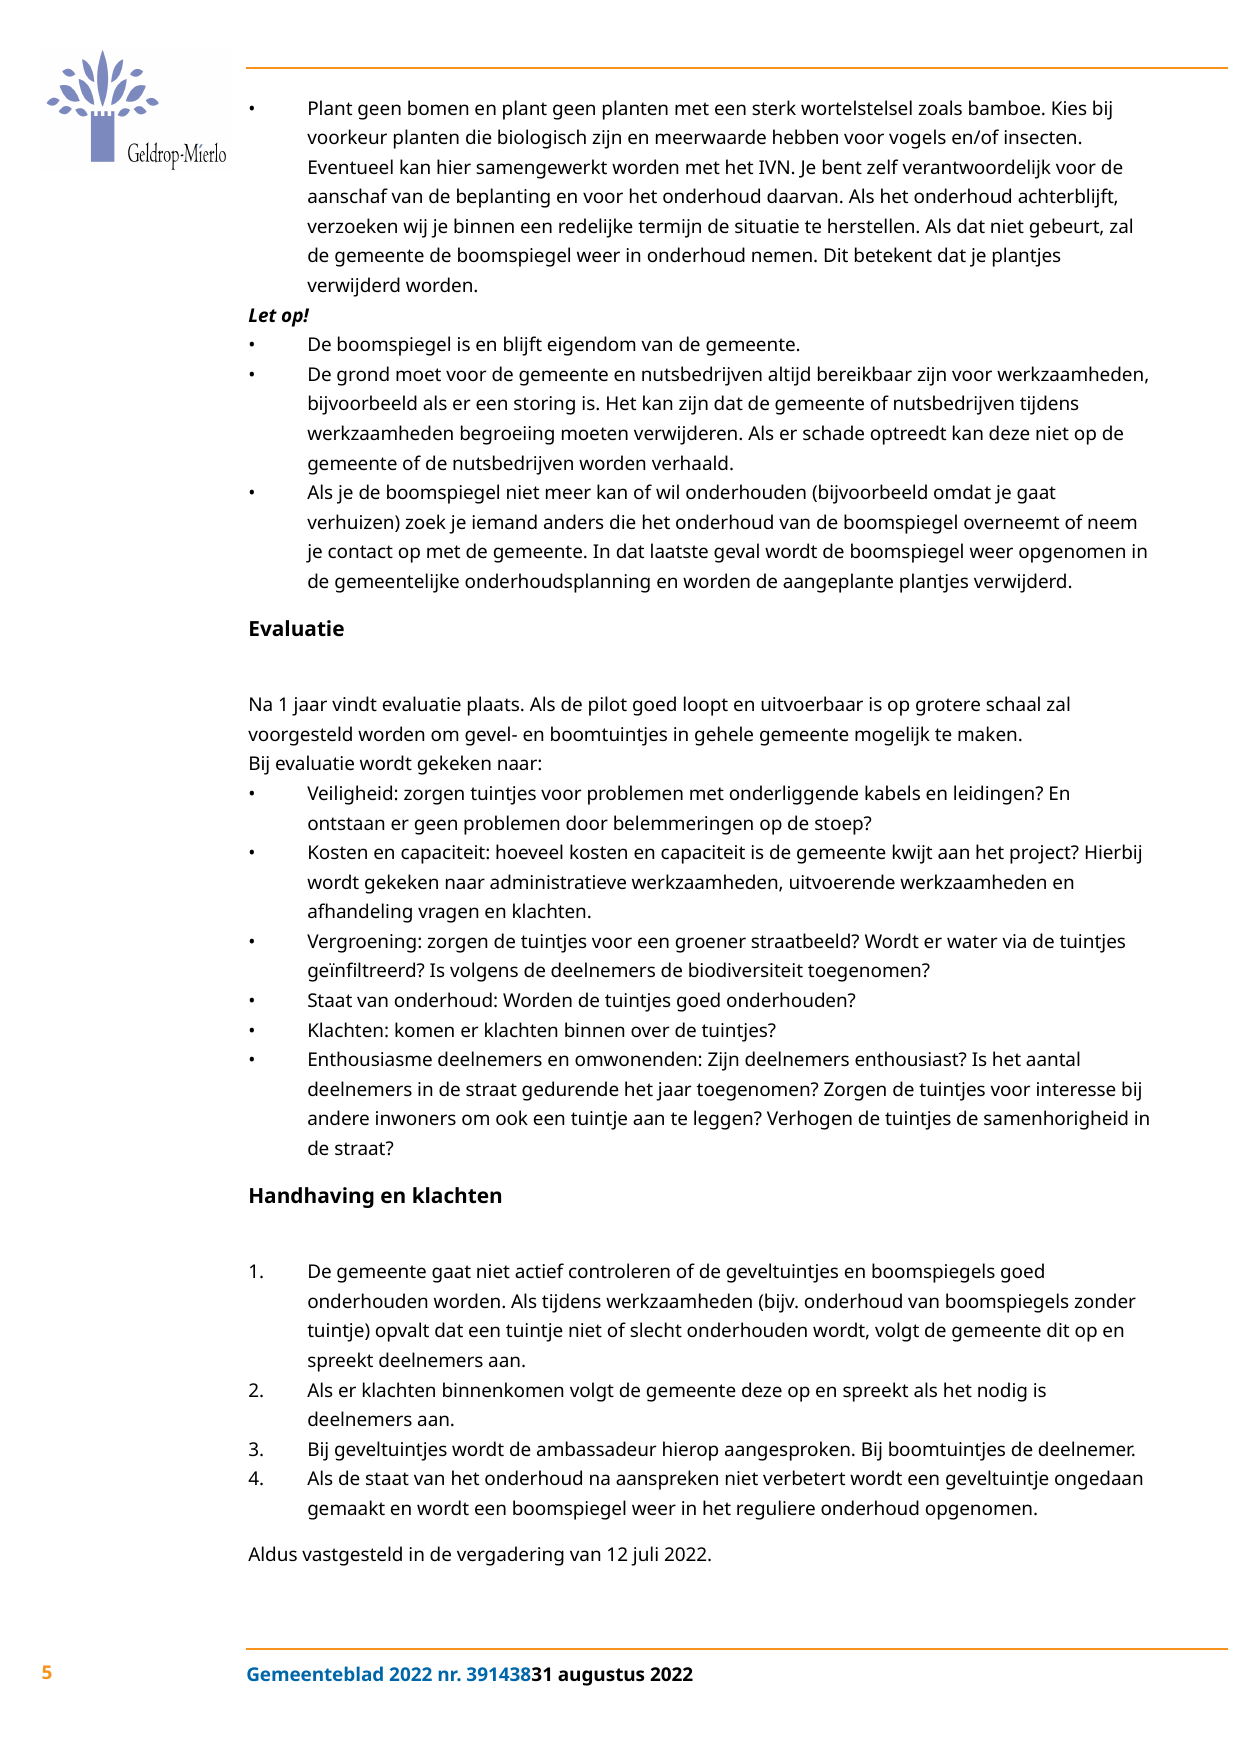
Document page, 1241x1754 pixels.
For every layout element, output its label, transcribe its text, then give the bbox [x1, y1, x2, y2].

list Als de staat van het onderhoud na aanspreken niet verbetert wordt een geveltuintje ongedaan gemaakt en wordt een boomspiegel weer in het reguliere onderhoud opgenomen. [248, 1466, 1152, 1521]
text Evaluatie [248, 614, 1152, 642]
list Bij geveltuintjes wordt de ambassadeur hierop aangesproken. Bij boomtuintjes de deelnemer. [248, 1436, 1152, 1462]
list Veiligheid: zorgen tuintjes voor problemen met onderliggende kabels en leidingen? En ontstaan er geen problemen door belemmeringen op de stoep? [248, 780, 1152, 836]
picture [41, 47, 231, 172]
list Plant geen bomen en plant geen planten met een sterk wortelstelsel zoals bamboe. Kies bij voorkeur planten die biologisch zijn en meerwaarde hebben voor vogels en/of insecten. Eventueel kan hier samengewerkt worden met het IVN. Je bent zelf verantwoordelijk voor de aanschaf van de beplanting en voor het onderhoud daarvan. Als het onderhoud achterblijft, verzoeken wij je binnen een redelijke termijn de situatie te herstellen. Als dat niet gebeurt, zal de gemeente de boomspiegel weer in onderhoud nemen. Dit betekent dat je plantjes verwijderd worden. [248, 95, 1152, 298]
list Vergroening: zorgen de tuintjes voor een groener straatbeeld? Wordt er water via de tuintjes geïnfiltreerd? Is volgens de deelnemers de biodiversiteit toegenomen? [248, 928, 1152, 983]
text Aldus vastgesteld in de vergadering van 12 juli 2022. [248, 1541, 1152, 1567]
list De grond moet voor de gemeente en nutsbedrijven altijd bereikbaar zijn voor werkzaamheden, bijvoorbeeld als er een storing is. Het kan zijn dat de gemeente of nutsbedrijven tijdens werkzaamheden begroeiing moeten verwijderen. Als er schade optreedt kan deze niet op de gemeente of de nutsbedrijven worden verhaald. [248, 361, 1152, 476]
text Handhaving en klachten [248, 1181, 1152, 1209]
text Let op! [248, 302, 1152, 328]
list Als er klachten binnenkomen volgt de gemeente deze op en spreekt als het nodig is deelnemers aan. [248, 1377, 1152, 1432]
list Klachten: komen er klachten binnen over de tuintjes? [248, 1017, 1152, 1043]
list Kosten en capaciteit: hoeveel kosten en capaciteit is de gemeente kwijt aan het project? Hierbij wordt gekeken naar administratieve werkzaamheden, uitvoerende werkzaamheden en afhandeling vragen en klachten. [248, 839, 1152, 924]
list Enthousiasme deelnemers en omwonenden: Zijn deelnemers enthousiast? Is het aantal deelnemers in de straat gedurende het jaar toegenomen? Zorgen de tuintjes voor interesse bij andere inwoners om ook een tuintje aan te leggen? Verhogen de tuintjes de samenhorigheid in de straat? [248, 1046, 1152, 1161]
list Als je de boomspiegel niet meer kan of wil onderhouden (bijvoorbeeld omdat je gaat verhuizen) zoek je iemand anders die het onderhoud van de boomspiegel overneemt of neem je contact op met de gemeente. In dat laatste geval wordt de boomspiegel weer opgenomen in de gemeentelijke onderhoudsplanning en worden de aangeplante plantjes verwijderd. [248, 479, 1152, 594]
text Bij evaluatie wordt gekeken naar: [248, 751, 1152, 776]
text Na 1 jaar vindt evaluatie plaats. Als de pilot goed loopt en uitvoerbaar is op grotere schaal zal voorgesteld worden om gevel- en boomtuintjes in gehele gemeente mogelijk te maken. [248, 691, 1152, 747]
list De gemeente gaat niet actief controleren of de geveltuintjes en boomspiegels goed onderhouden worden. Als tijdens werkzaamheden (bijv. onderhoud van boomspiegels zonder tuintje) opvalt dat een tuintje niet of slecht onderhouden wordt, volgt de gemeente dit op en spreekt deelnemers aan. [248, 1258, 1152, 1373]
list De boomspiegel is en blijft eigendom van de gemeente. [248, 331, 1152, 357]
list Staat van onderhoud: Worden de tuintjes goed onderhouden? [248, 987, 1152, 1013]
